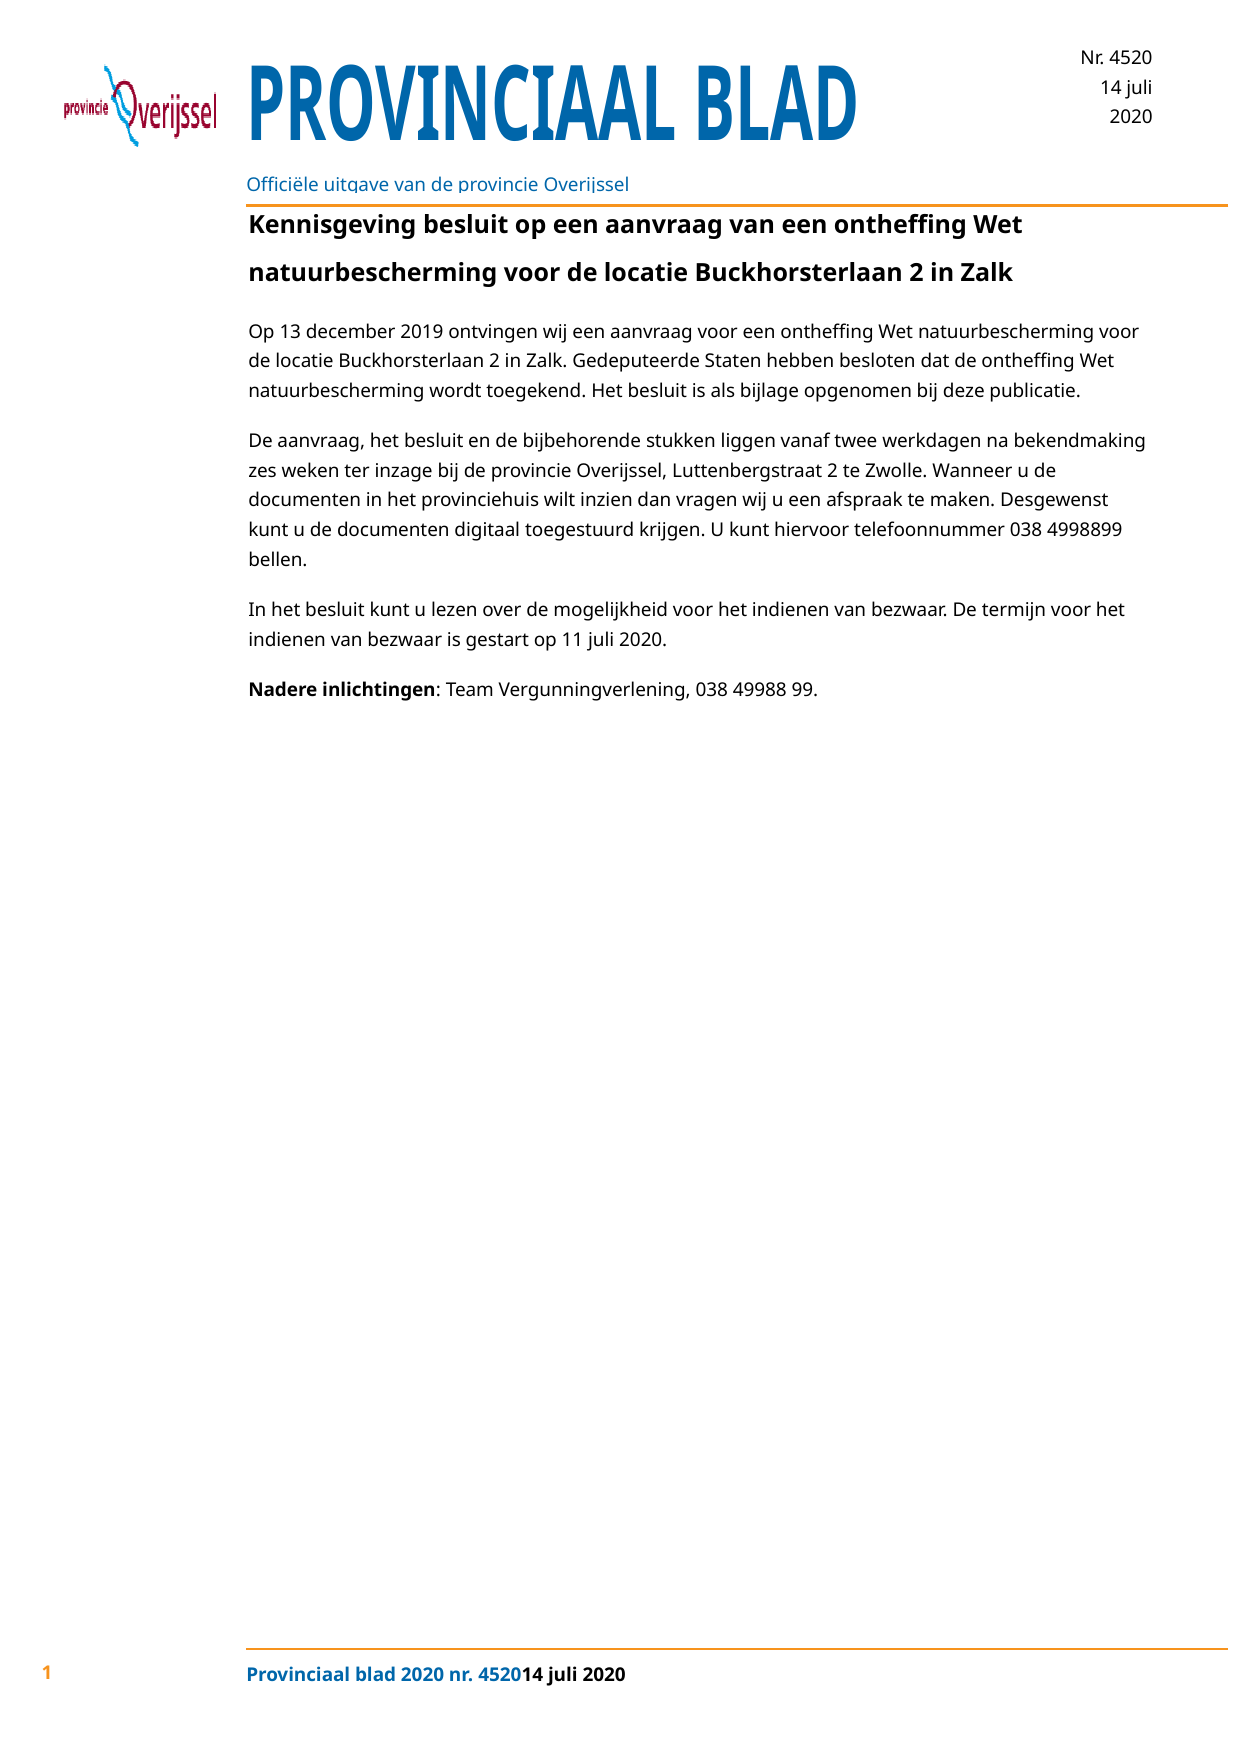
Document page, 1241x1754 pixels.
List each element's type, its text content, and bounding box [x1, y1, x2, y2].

text De aanvraag, het besluit en de bijbehorende stukken liggen vanaf twee werkdagen na bekendmaking zes weken ter inzage bij de provincie Overijssel, Luttenbergstraat 2 te Zwolle. Wanneer u de documenten in het provinciehuis wilt inzien dan vragen wij u een afspraak te maken. Desgewenst kunt u de documenten digitaal toegestuurd krijgen. U kunt hiervoor telefoonnummer 038 4998899 bellen. [248, 427, 1152, 572]
text Nadere inlichtingen: Team Vergunningverlening, 038 49988 99. [248, 676, 1152, 702]
text Kennisgeving besluit op een aanvraag van een ontheffing Wet natuurbescherming voor de locatie Buckhorsterlaan 2 in Zalk [248, 207, 1152, 288]
picture [41, 47, 231, 172]
text Op 13 december 2019 ontvingen wij een aanvraag voor een ontheffing Wet natuurbescherming voor de locatie Buckhorsterlaan 2 in Zalk. Gedeputeerde Staten hebben besloten dat de ontheffing Wet natuurbescherming wordt toegekend. Het besluit is als bijlage opgenomen bij deze publicatie. [248, 318, 1152, 403]
text In het besluit kunt u lezen over de mogelijkheid voor het indienen van bezwaar. De termijn voor het indienen van bezwaar is gestart op 11 juli 2020. [248, 596, 1152, 652]
